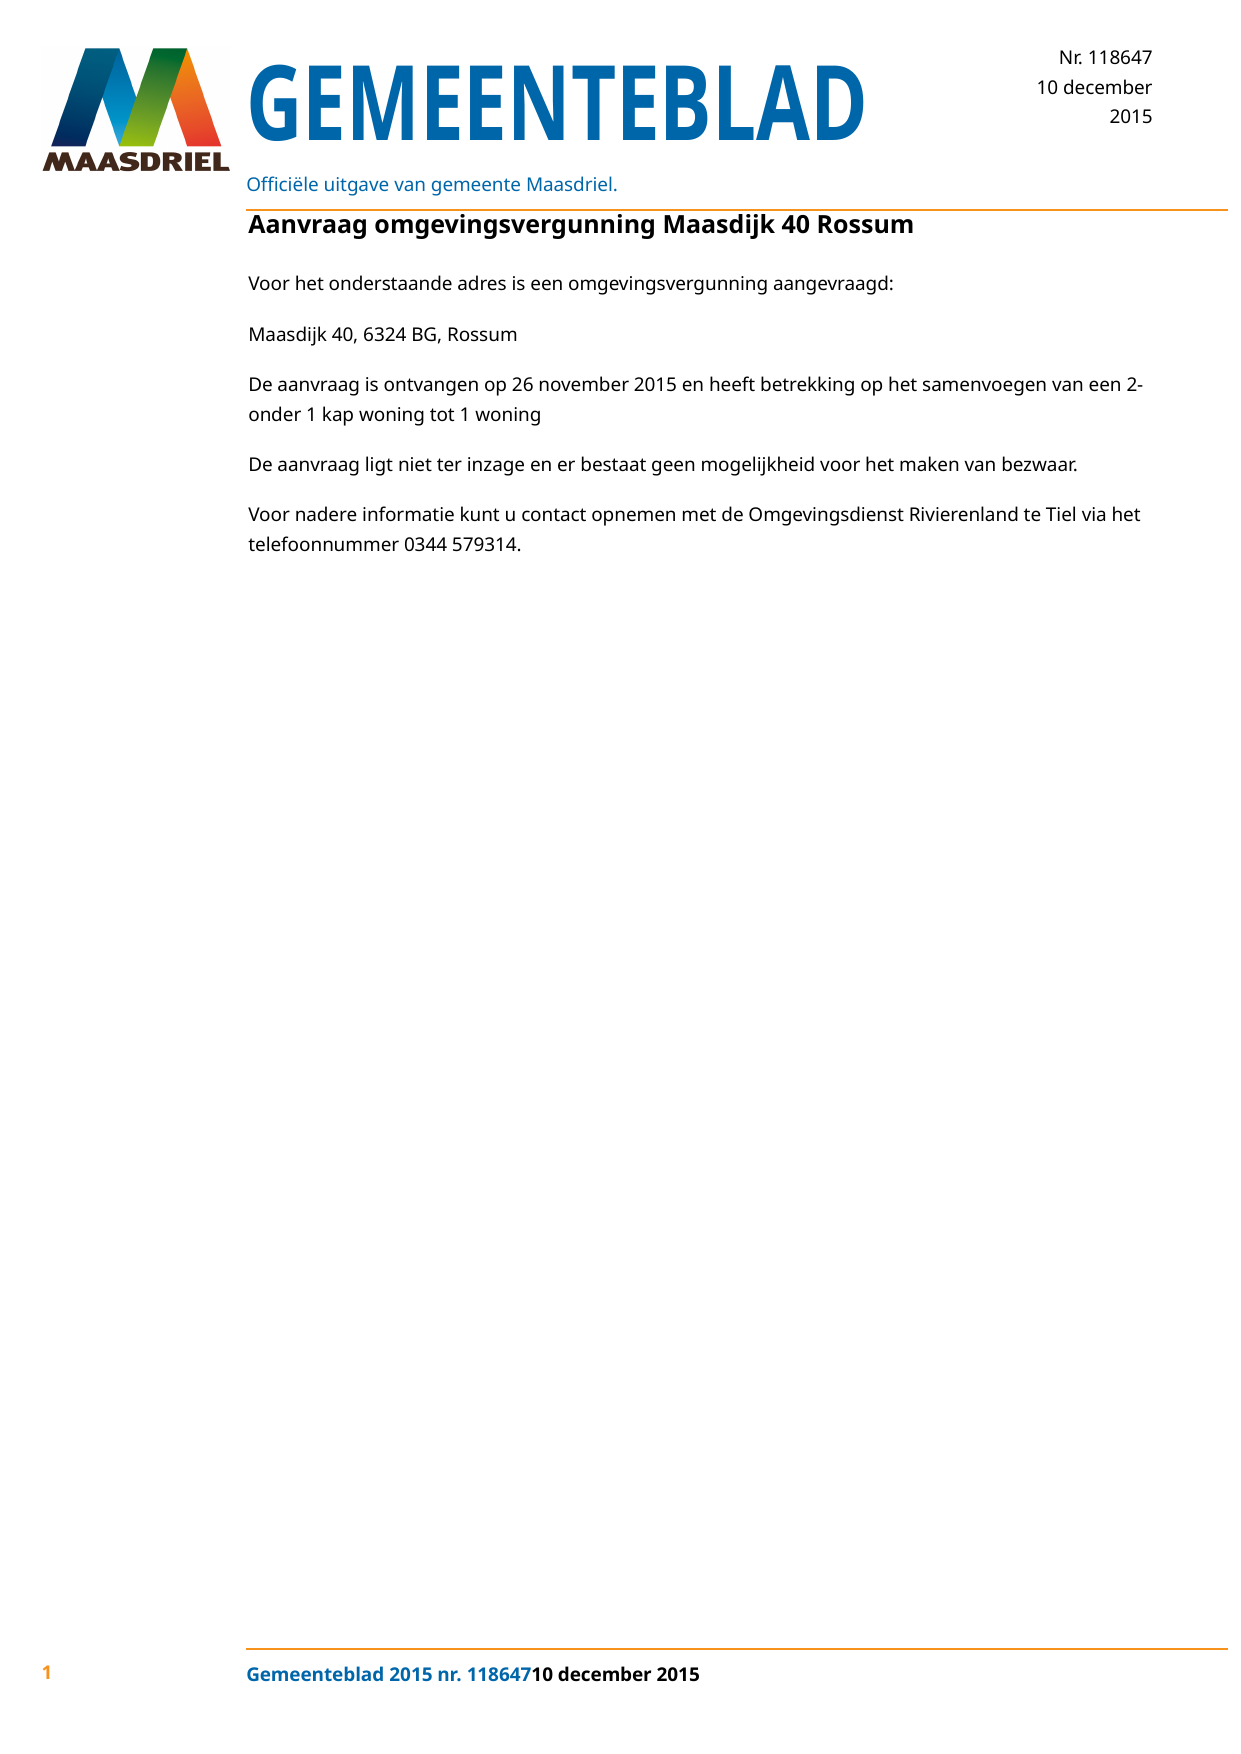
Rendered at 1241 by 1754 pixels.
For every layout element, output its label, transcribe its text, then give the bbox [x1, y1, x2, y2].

text Aanvraag omgevingsvergunning Maasdijk 40 Rossum [248, 211, 1152, 241]
picture [41, 47, 231, 172]
text Maasdijk 40, 6324 BG, Rossum [248, 321, 1152, 346]
text Voor het onderstaande adres is een omgevingsvergunning aangevraagd: [248, 270, 1152, 296]
text Voor nadere informatie kunt u contact opnemen met de Omgevingsdienst Rivierenland te Tiel via het telefoonnummer 0344 579314. [248, 502, 1152, 557]
text De aanvraag ligt niet ter inzage en er bestaat geen mogelijkheid voor het maken van bezwaar. [248, 451, 1152, 477]
text De aanvraag is ontvangen op 26 november 2015 en heeft betrekking op het samenvoegen van een 2- onder 1 kap woning tot 1 woning [248, 371, 1152, 426]
